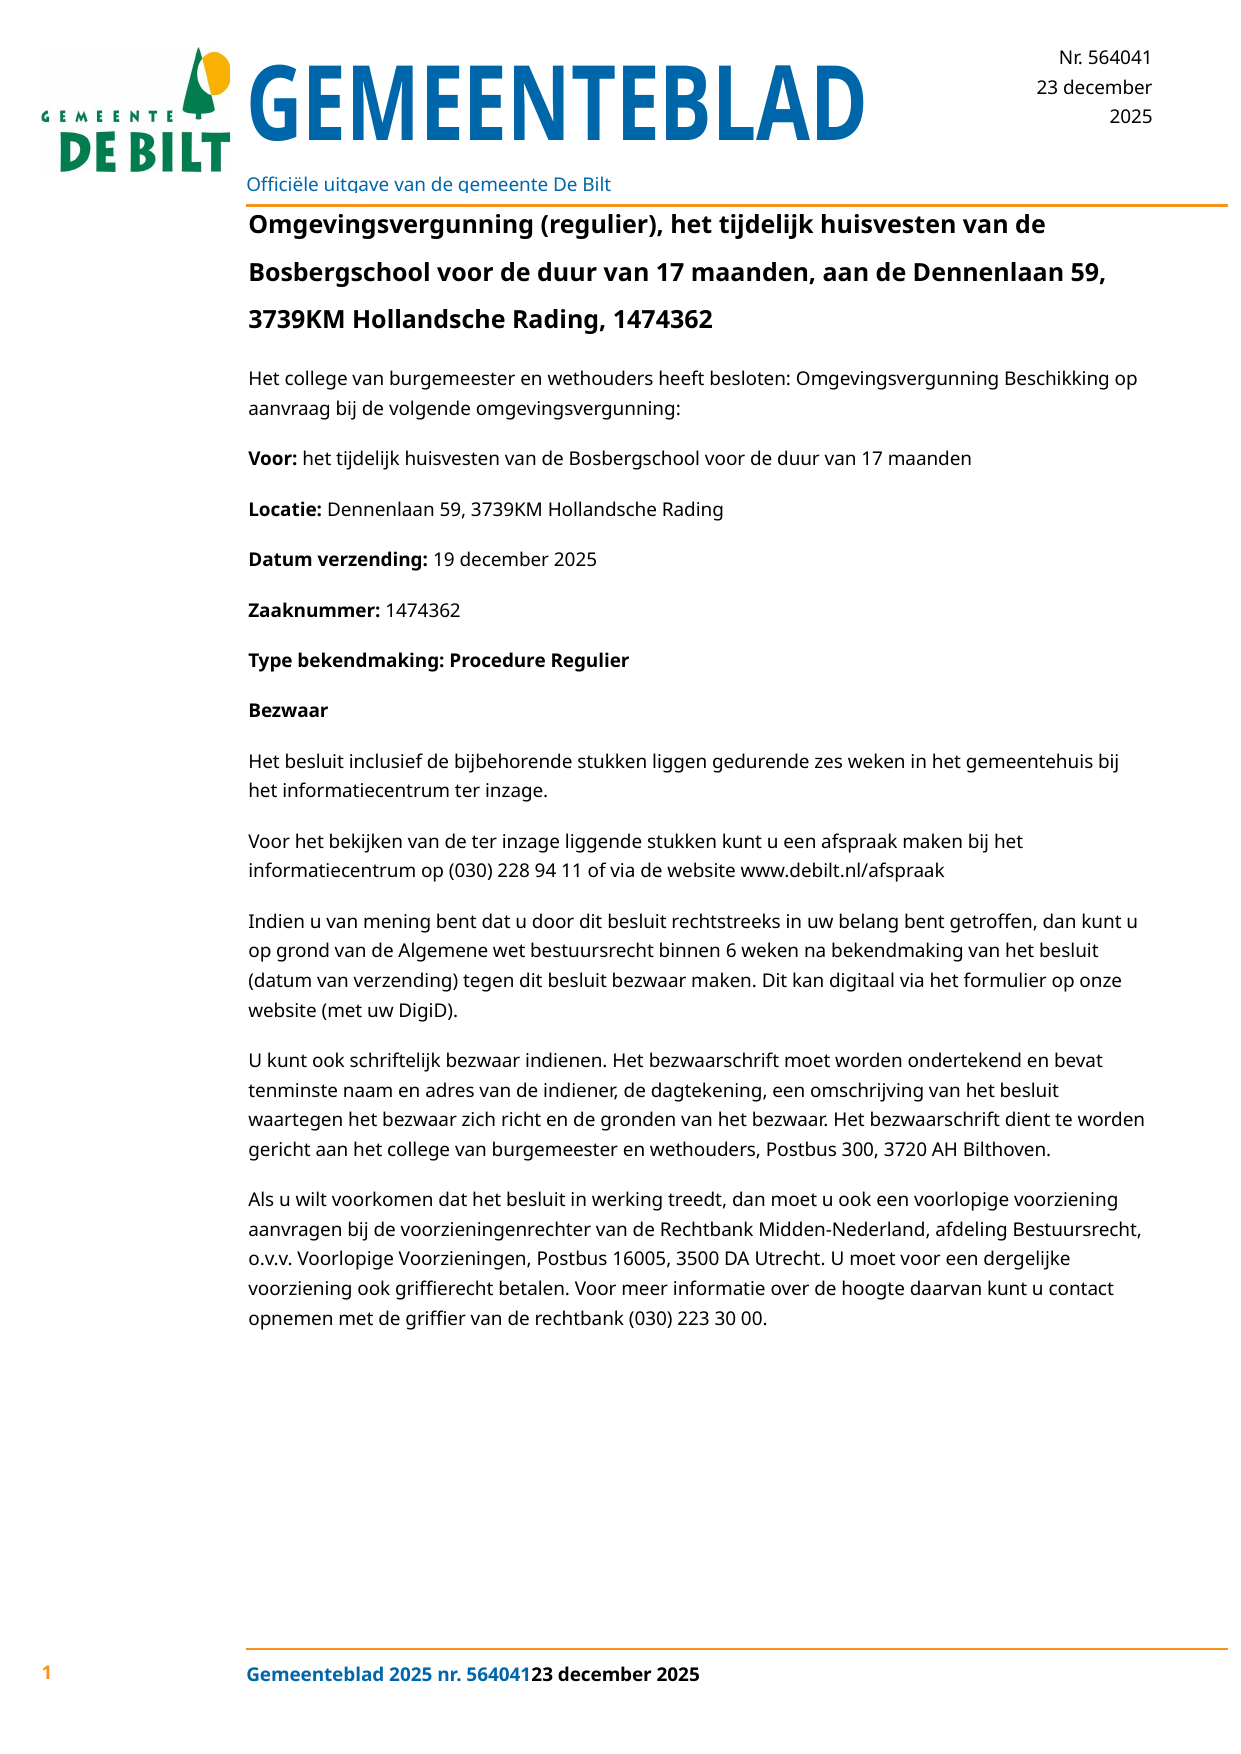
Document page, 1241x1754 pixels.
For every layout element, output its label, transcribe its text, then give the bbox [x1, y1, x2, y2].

text Omgevingsvergunning (regulier), het tijdelijk huisvesten van de Bosbergschool voor de duur van 17 maanden, aan de Dennenlaan 59, 3739KM Hollandsche Rading, 1474362 [248, 207, 1152, 336]
text Type bekendmaking: Procedure Regulier [248, 647, 1152, 673]
text Locatie: Dennenlaan 59, 3739KM Hollandsche Rading [248, 496, 1152, 522]
text Bezwaar [248, 698, 1152, 723]
text Indien u van mening bent dat u door dit besluit rechtstreeks in uw belang bent getroffen, dan kunt u op grond van de Algemene wet bestuursrecht binnen 6 weken na bekendmaking van het besluit (datum van verzending) tegen dit besluit bezwaar maken. Dit kan digitaal via het formulier op onze website (met uw DigiD). [248, 908, 1152, 1022]
picture [41, 47, 231, 172]
text U kunt ook schriftelijk bezwaar indienen. Het bezwaarschrift moet worden ondertekend en bevat tenminste naam en adres van de indiener, de dagtekening, een omschrijving van het besluit waartegen het bezwaar zich richt en de gronden van het bezwaar. Het bezwaarschrift dient te worden gericht aan het college van burgemeester en wethouders, Postbus 300, 3720 AH Bilthoven. [248, 1047, 1152, 1162]
text Zaaknummer: 1474362 [248, 597, 1152, 622]
text Voor: het tijdelijk huisvesten van de Bosbergschool voor de duur van 17 maanden [248, 446, 1152, 471]
text Het college van burgemeester en wethouders heeft besloten: Omgevingsvergunning Beschikking op aanvraag bij de volgende omgevingsvergunning: [248, 366, 1152, 421]
text Datum verzending: 19 december 2025 [248, 546, 1152, 572]
text Voor het bekijken van de ter inzage liggende stukken kunt u een afspraak maken bij het informatiecentrum op (030) 228 94 11 of via de website www.debilt.nl/afspraak [248, 828, 1152, 883]
text Als u wilt voorkomen dat het besluit in werking treedt, dan moet u ook een voorlopige voorziening aanvragen bij de voorzieningenrechter van de Rechtbank Midden-Nederland, afdeling Bestuursrecht, o.v.v. Voorlopige Voorzieningen, Postbus 16005, 3500 DA Utrecht. U moet voor een dergelijke voorziening ook griffierecht betalen. Voor meer informatie over de hoogte daarvan kunt u contact opnemen met de griffier van de rechtbank (030) 223 30 00. [248, 1186, 1152, 1330]
text Het besluit inclusief de bijbehorende stukken liggen gedurende zes weken in het gemeentehuis bij het informatiecentrum ter inzage. [248, 748, 1152, 803]
